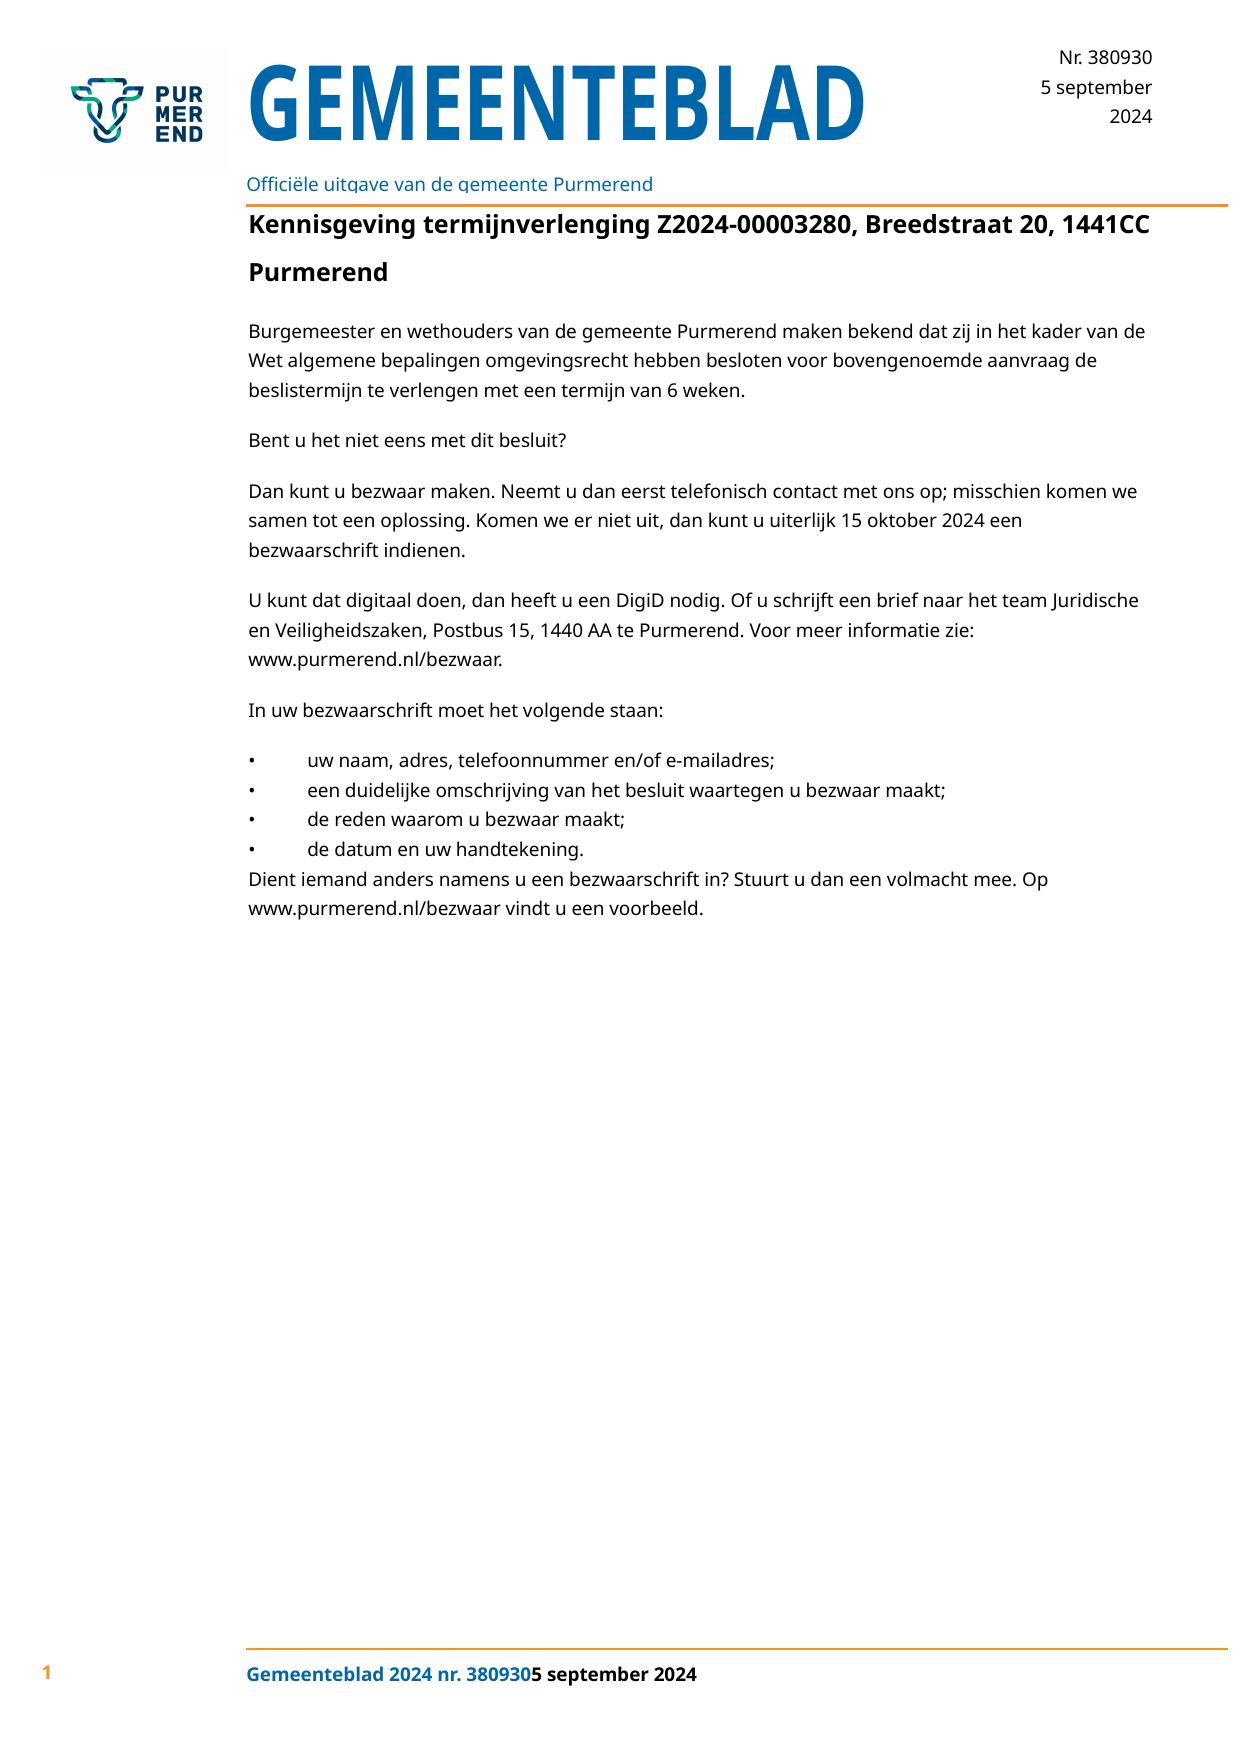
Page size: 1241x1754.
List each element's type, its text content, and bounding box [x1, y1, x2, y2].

text U kunt dat digitaal doen, dan heeft u een DigiD nodig. Of u schrijft een brief naar het team Juridische en Veiligheidszaken, Postbus 15, 1440 AA te Purmerend. Voor meer informatie zie: www.purmerend.nl/bezwaar. [248, 587, 1152, 672]
list een duidelijke omschrijving van het besluit waartegen u bezwaar maakt; [248, 777, 1152, 803]
text In uw bezwaarschrift moet het volgende staan: [248, 697, 1152, 723]
text Bent u het niet eens met dit besluit? [248, 427, 1152, 453]
picture [41, 47, 231, 172]
text Dient iemand anders namens u een bezwaarschrift in? Stuurt u dan een volmacht mee. Op www.purmerend.nl/bezwaar vindt u een voorbeeld. [248, 866, 1152, 921]
list de reden waarom u bezwaar maakt; [248, 807, 1152, 832]
text Kennisgeving termijnverlenging Z2024-00003280, Breedstraat 20, 1441CC Purmerend [248, 207, 1152, 288]
list uw naam, adres, telefoonnummer en/of e-mailadres; [248, 747, 1152, 773]
text Dan kunt u bezwaar maken. Neemt u dan eerst telefonisch contact met ons op; misschien komen we samen tot een oplossing. Komen we er niet uit, dan kunt u uiterlijk 15 oktober 2024 een bezwaarschrift indienen. [248, 478, 1152, 563]
text Burgemeester en wethouders van de gemeente Purmerend maken bekend dat zij in het kader van de Wet algemene bepalingen omgevingsrecht hebben besloten voor bovengenoemde aanvraag de beslistermijn te verlengen met een termijn van 6 weken. [248, 318, 1152, 403]
list de datum en uw handtekening. [248, 836, 1152, 862]
